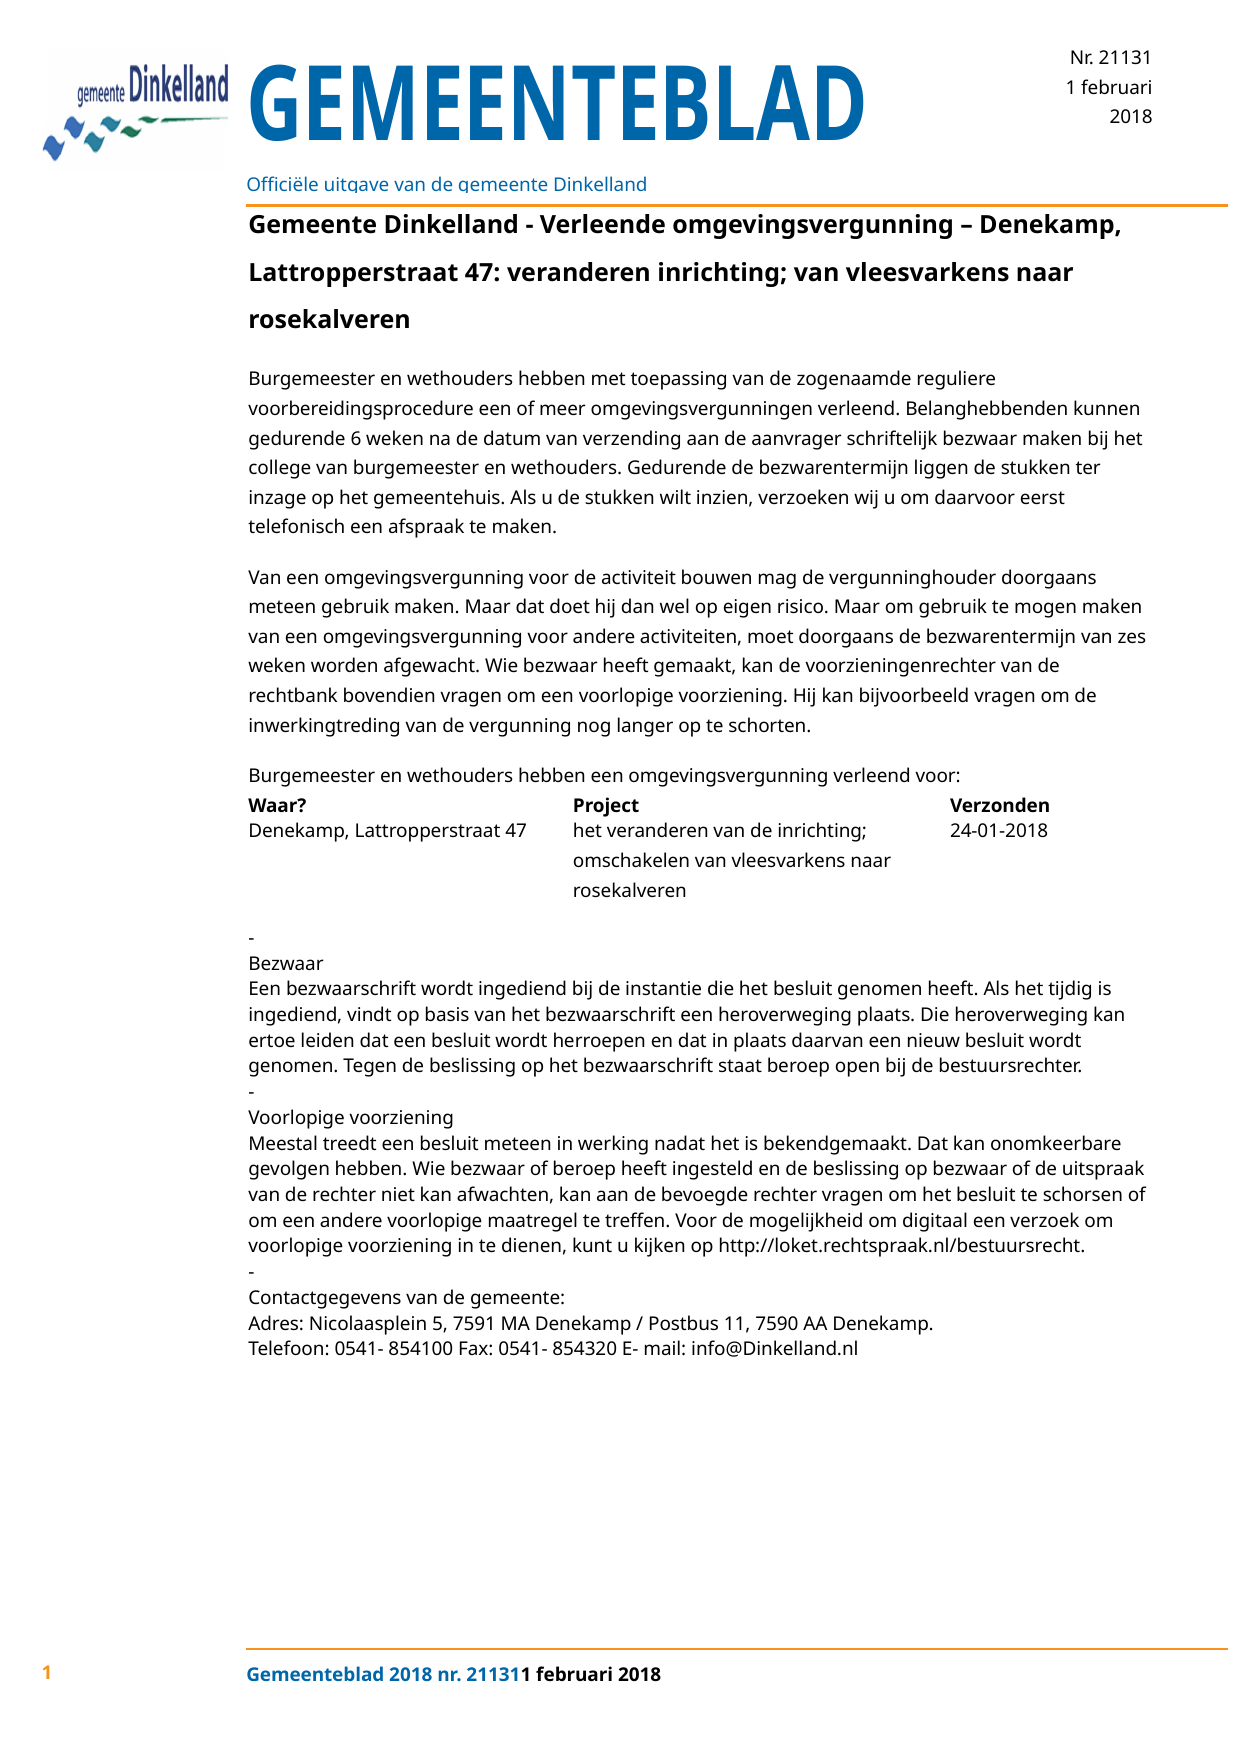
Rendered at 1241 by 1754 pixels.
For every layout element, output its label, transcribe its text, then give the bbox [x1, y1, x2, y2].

text Telefoon: 0541- 854100 Fax: 0541- 854320 E- mail: info@Dinkelland.nl [248, 1336, 1152, 1361]
text - [248, 924, 1152, 950]
table_header Verzonden [950, 792, 1152, 818]
text Meestal treedt een besluit meteen in werking nadat het is bekendgemaakt. Dat kan onomkeerbare gevolgen hebben. Wie bezwaar of beroep heeft ingesteld en de beslissing op bezwaar of de uitspraak van de rechter niet kan afwachten, kan aan de bevoegde rechter vragen om het besluit te schorsen of om een andere voorlopige maatregel te treffen. Voor de mogelijkheid om digitaal een verzoek om voorlopige voorziening in te dienen, kunt u kijken op http://loket.rechtspraak.nl/bestuursrecht. [248, 1130, 1152, 1258]
text Een bezwaarschrift wordt ingediend bij de instantie die het besluit genomen heeft. Als het tijdig is ingediend, vindt op basis van het bezwaarschrift een heroverweging plaats. Die heroverweging kan ertoe leiden dat een besluit wordt herroepen en dat in plaats daarvan een nieuw besluit wordt genomen. Tegen de beslissing op het bezwaarschrift staat beroep open bij de bestuursrechter. [248, 975, 1152, 1078]
text Burgemeester en wethouders hebben met toepassing van de zogenaamde reguliere voorbereidingsprocedure een of meer omgevingsvergunningen verleend. Belanghebbenden kunnen gedurende 6 weken na de datum van verzending aan de aanvrager schriftelijk bezwaar maken bij het college van burgemeester en wethouders. Gedurende de bezwarentermijn liggen de stukken ter inzage op het gemeentehuis. Als u de stukken wilt inzien, verzoeken wij u om daarvoor eerst telefonisch een afspraak te maken. [248, 366, 1152, 539]
text Contactgegevens van de gemeente: [248, 1284, 1152, 1310]
text Burgemeester en wethouders hebben een omgevingsvergunning verleend voor: [248, 762, 1152, 788]
table_cell Denekamp, Lattropperstraat 47 [248, 818, 573, 902]
text Van een omgevingsvergunning voor de activiteit bouwen mag de vergunninghouder doorgaans meteen gebruik maken. Maar dat doet hij dan wel op eigen risico. Maar om gebruik te mogen maken van een omgevingsvergunning voor andere activiteiten, moet doorgaans de bezwarentermijn van zes weken worden afgewacht. Wie bezwaar heeft gemaakt, kan de voorzieningenrechter van de rechtbank bovendien vragen om een voorlopige voorziening. Hij kan bijvoorbeeld vragen om de inwerkingtreding van de vergunning nog langer op te schorten. [248, 564, 1152, 737]
table_cell 24-01-2018 [950, 818, 1152, 902]
text Gemeente Dinkelland - Verleende omgevingsvergunning – Denekamp, Lattropperstraat 47: veranderen inrichting; van vleesvarkens naar rosekalveren [248, 207, 1152, 336]
table_header Project [573, 792, 950, 818]
text - [248, 1258, 1152, 1284]
picture [41, 47, 231, 172]
text Voorlopige voorziening [248, 1104, 1152, 1130]
table_header Waar? [248, 792, 573, 818]
text - [248, 1078, 1152, 1104]
table_cell het veranderen van de inrichting; omschakelen van vleesvarkens naar rosekalveren [573, 818, 950, 902]
text Bezwaar [248, 950, 1152, 975]
text Adres: Nicolaasplein 5, 7591 MA Denekamp / Postbus 11, 7590 AA Denekamp. [248, 1310, 1152, 1336]
